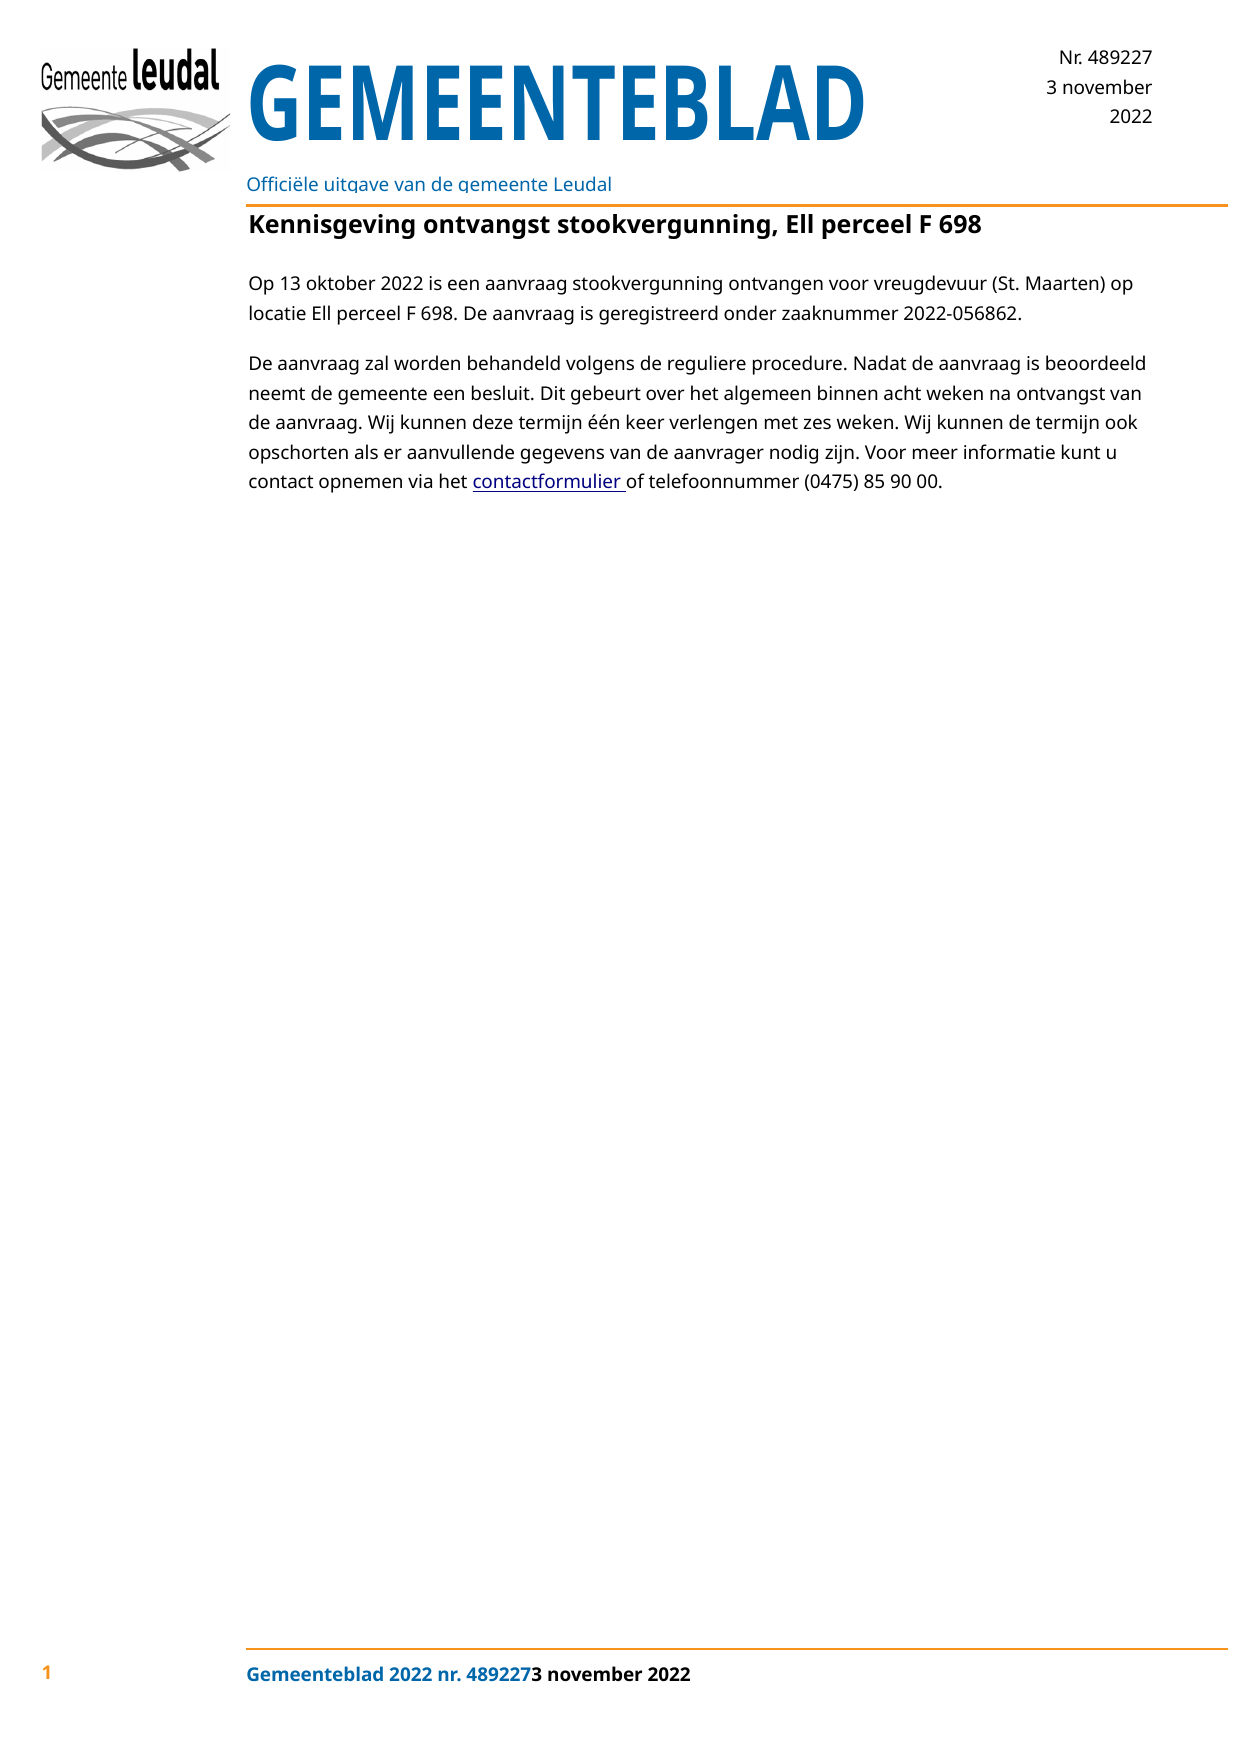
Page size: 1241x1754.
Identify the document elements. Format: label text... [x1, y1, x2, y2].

picture [41, 47, 231, 172]
text Op 13 oktober 2022 is een aanvraag stookvergunning ontvangen voor vreugdevuur (St. Maarten) op locatie Ell perceel F 698. De aanvraag is geregistreerd onder zaaknummer 2022-056862. [248, 270, 1152, 326]
text De aanvraag zal worden behandeld volgens de reguliere procedure. Nadat de aanvraag is beoordeeld neemt de gemeente een besluit. Dit gebeurt over het algemeen binnen acht weken na ontvangst van de aanvraag. Wij kunnen deze termijn één keer verlengen met zes weken. Wij kunnen de termijn ook opschorten als er aanvullende gegevens van de aanvrager nodig zijn. Voor meer informatie kunt u contact opnemen via het contactformulier of telefoonnummer (0475) 85 90 00. [248, 350, 1152, 494]
text Kennisgeving ontvangst stookvergunning, Ell perceel F 698 [248, 207, 1152, 241]
